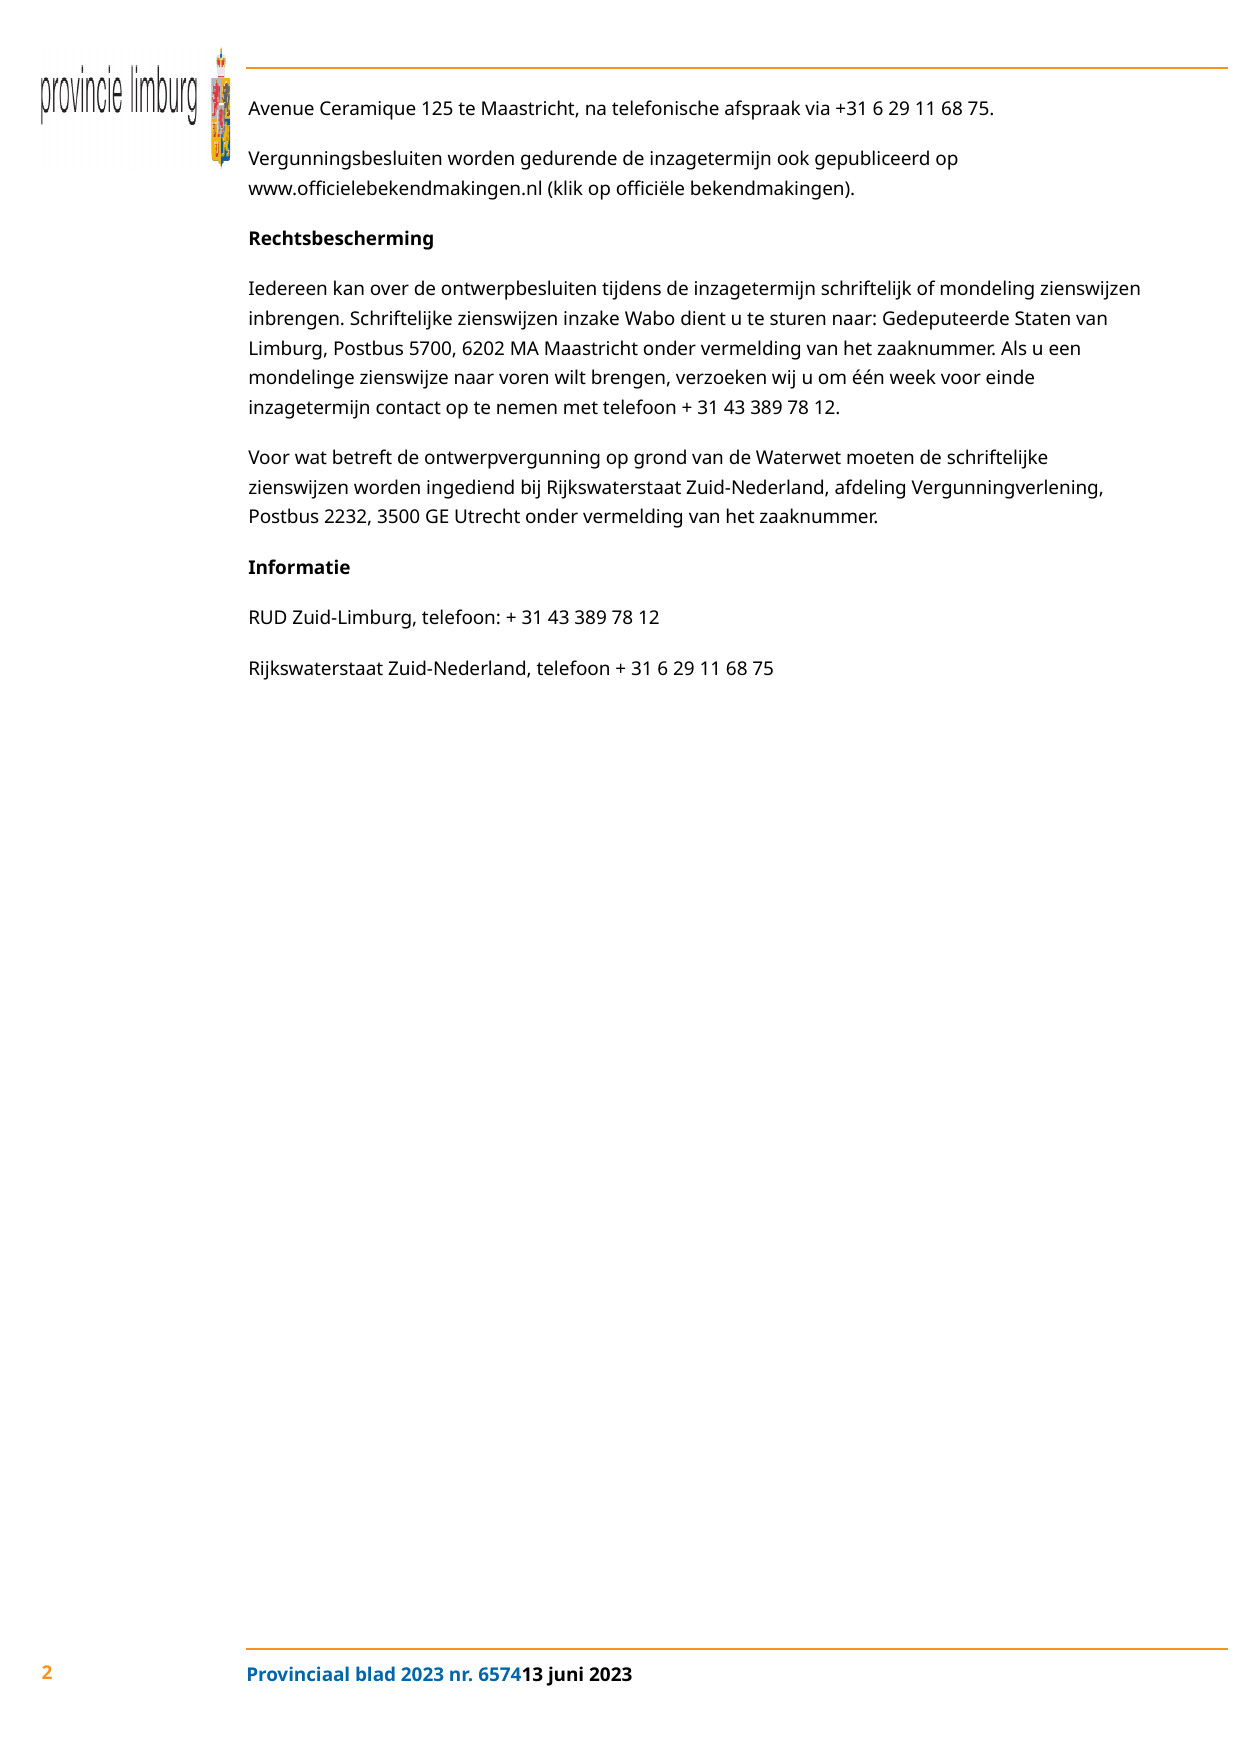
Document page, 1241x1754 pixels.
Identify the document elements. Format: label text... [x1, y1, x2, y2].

text Rijkswaterstaat Zuid-Nederland, telefoon + 31 6 29 11 68 75 [248, 655, 1152, 681]
picture [41, 47, 231, 172]
text Avenue Ceramique 125 te Maastricht, na telefonische afspraak via +31 6 29 11 68 75. [248, 95, 1152, 121]
text Rechtsbescherming [248, 225, 1152, 251]
text Iedereen kan over de ontwerpbesluiten tijdens de inzagetermijn schriftelijk of mondeling zienswijzen inbrengen. Schriftelijke zienswijzen inzake Wabo dient u te sturen naar: Gedeputeerde Staten van Limburg, Postbus 5700, 6202 MA Maastricht onder vermelding van het zaaknummer. Als u een mondelinge zienswijze naar voren wilt brengen, verzoeken wij u om één week voor einde inzagetermijn contact op te nemen met telefoon + 31 43 389 78 12. [248, 276, 1152, 420]
text Vergunningsbesluiten worden gedurende de inzagetermijn ook gepubliceerd op www.officielebekendmakingen.nl (klik op officiële bekendmakingen). [248, 145, 1152, 201]
text Informatie [248, 554, 1152, 580]
text Voor wat betreft de ontwerpvergunning op grond van de Waterwet moeten de schriftelijke zienswijzen worden ingediend bij Rijkswaterstaat Zuid-Nederland, afdeling Vergunningverlening, Postbus 2232, 3500 GE Utrecht onder vermelding van het zaaknummer. [248, 444, 1152, 529]
text RUD Zuid-Limburg, telefoon: + 31 43 389 78 12 [248, 604, 1152, 630]
